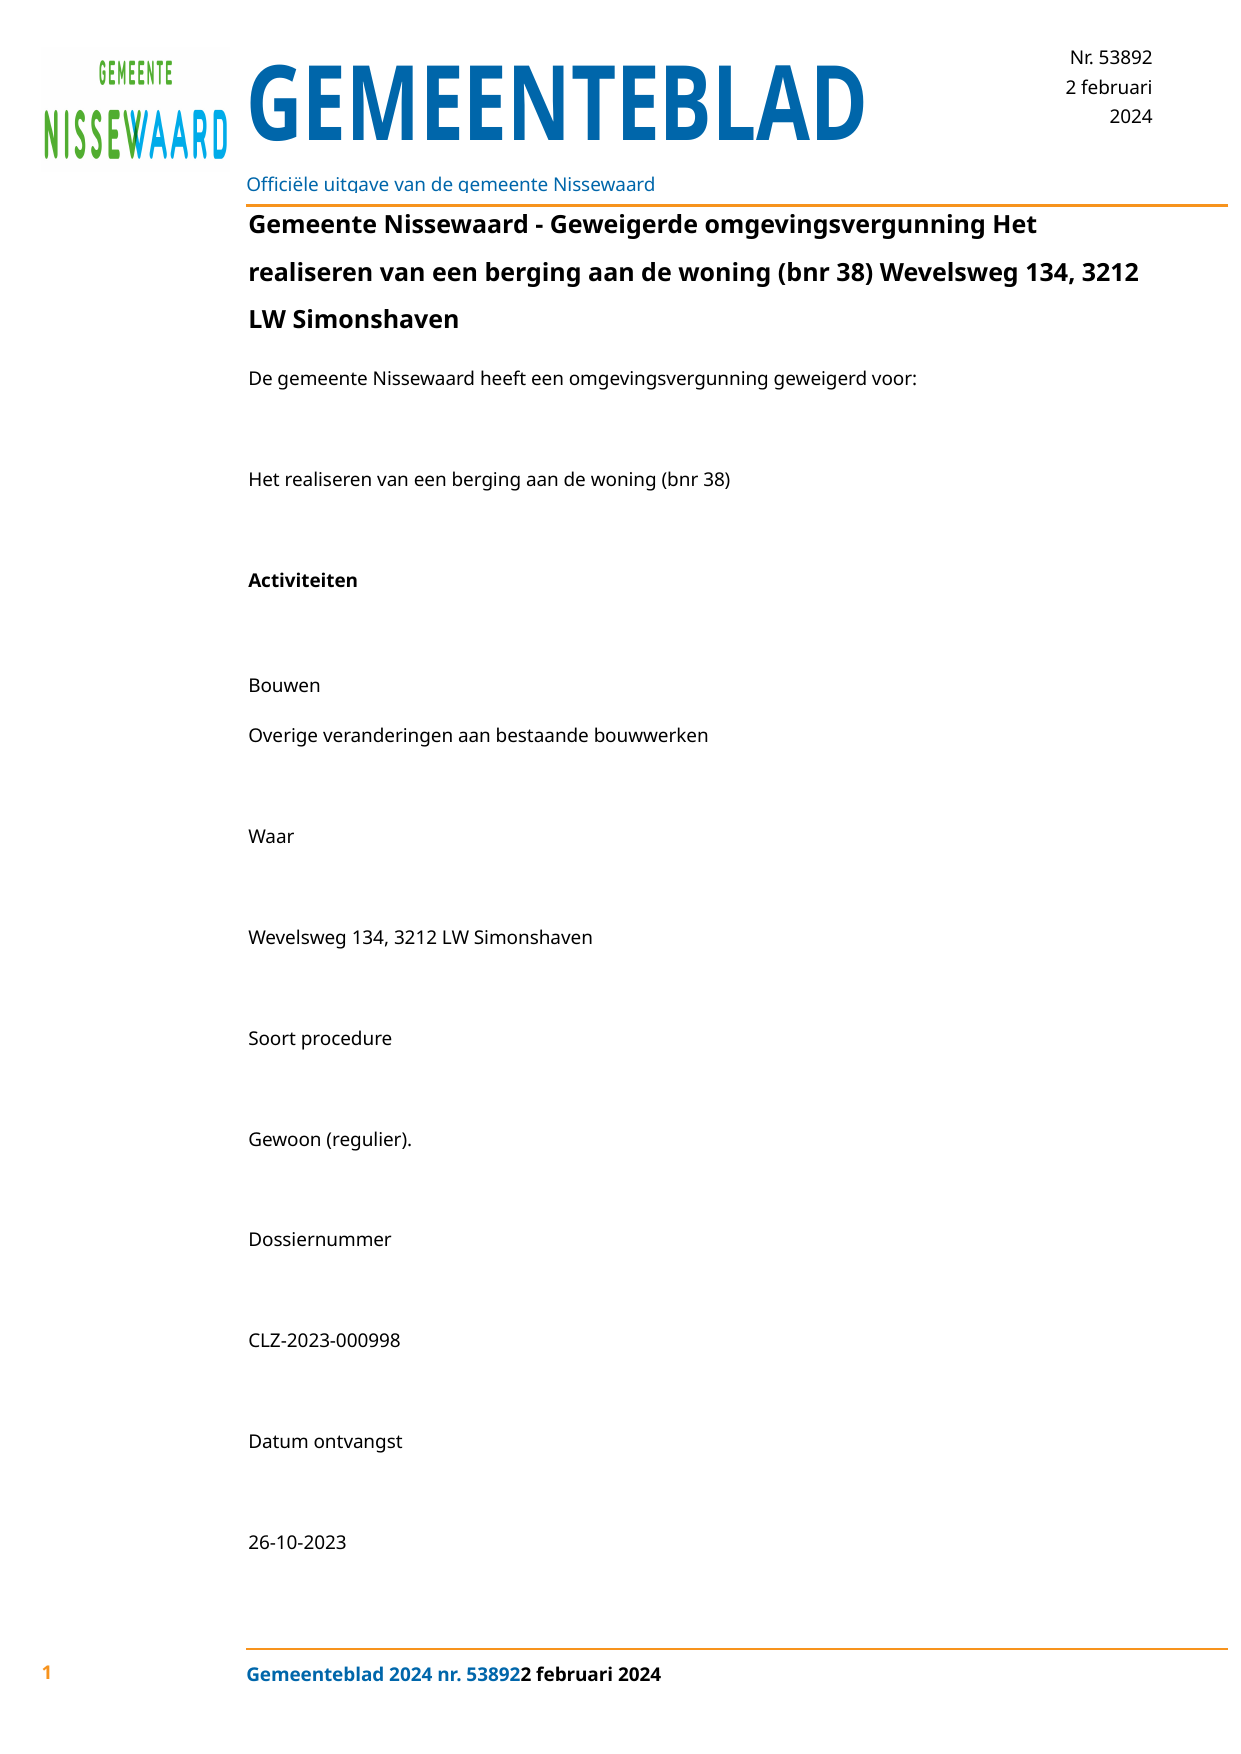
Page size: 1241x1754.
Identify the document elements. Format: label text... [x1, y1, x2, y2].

text Datum ontvangst [248, 1428, 1152, 1454]
text Activiteiten [248, 567, 1152, 593]
text CLZ-2023-000998 [248, 1327, 1152, 1353]
text Wevelsweg 134, 3212 LW Simonshaven [248, 924, 1152, 950]
text 26-10-2023 [248, 1529, 1152, 1555]
text Gemeente Nissewaard - Geweigerde omgevingsvergunning Het realiseren van een berging aan de woning (bnr 38) Wevelsweg 134, 3212 LW Simonshaven [248, 207, 1152, 336]
text ﻿ [248, 618, 1152, 647]
picture [41, 47, 231, 172]
text Waar [248, 823, 1152, 849]
text Soort procedure [248, 1025, 1152, 1051]
text Gewoon (regulier). [248, 1126, 1152, 1151]
text Het realiseren van een berging aan de woning (bnr 38) [248, 466, 1152, 492]
text De gemeente Nissewaard heeft een omgevingsvergunning geweigerd voor: [248, 366, 1152, 391]
text Dossiernummer [248, 1227, 1152, 1252]
text Overige veranderingen aan bestaande bouwwerken [248, 722, 1152, 748]
text Bouwen [248, 672, 1152, 698]
